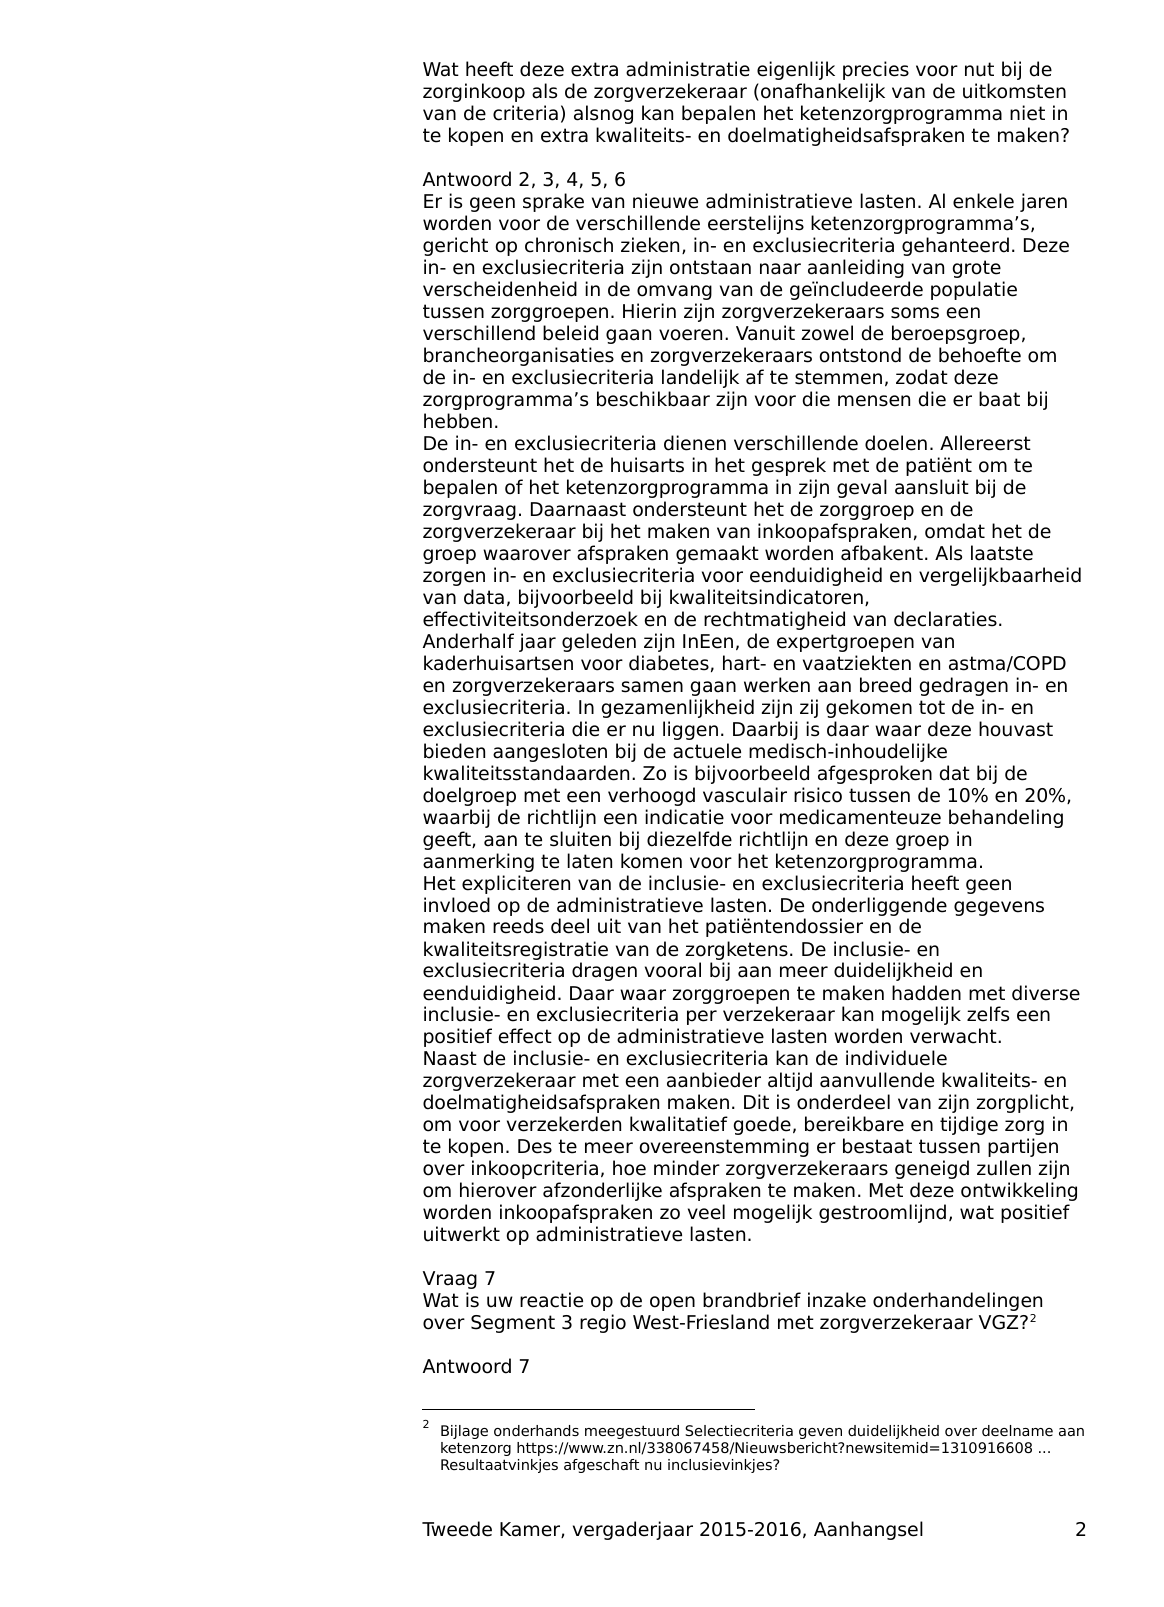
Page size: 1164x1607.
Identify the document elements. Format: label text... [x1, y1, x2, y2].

text Antwoord 7 [422, 1356, 1087, 1378]
text Er is geen sprake van nieuwe administratieve lasten. Al enkele jaren worden voor de verschillende eerstelijns ketenzorgprogramma’s, gericht op chronisch zieken, in- en exclusiecriteria gehanteerd. Deze in- en exclusiecriteria zijn ontstaan naar aanleiding van grote verscheidenheid in de omvang van de geïncludeerde populatie tussen zorggroepen. Hierin zijn zorgverzekeraars soms een verschillend beleid gaan voeren. Vanuit zowel de beroepsgroep, brancheorganisaties en zorgverzekeraars ontstond de behoefte om de in- en exclusiecriteria landelijk af te stemmen, zodat deze zorgprogramma’s beschikbaar zijn voor die mensen die er baat bij hebben. [422, 191, 1087, 433]
text Bijlage onderhands meegestuurd Selectiecriteria geven duidelijkheid over deelname aan ketenzorg https://www.zn.nl/338067458/Nieuwsbericht?newsitemid=1310916608 ... Resultaatvinkjes afgeschaft nu inclusievinkjes? [422, 1418, 1087, 1474]
text De in- en exclusiecriteria dienen verschillende doelen. Allereerst ondersteunt het de huisarts in het gesprek met de patiënt om te bepalen of het ketenzorgprogramma in zijn geval aansluit bij de zorgvraag. Daarnaast ondersteunt het de zorggroep en de zorgverzekeraar bij het maken van inkoopafspraken, omdat het de groep waarover afspraken gemaakt worden afbakent. Als laatste zorgen in- en exclusiecriteria voor eenduidigheid en vergelijkbaarheid van data, bijvoorbeeld bij kwaliteitsindicatoren, effectiviteitsonderzoek en de rechtmatigheid van declaraties. [422, 433, 1087, 631]
text Wat is uw reactie op de open brandbrief inzake onderhandelingen over Segment 3 regio West-Friesland met zorgverzekeraar VGZ? [422, 1290, 1087, 1334]
text Vraag 7 [422, 1268, 1087, 1290]
text Anderhalf jaar geleden zijn InEen, de expertgroepen van kaderhuisartsen voor diabetes, hart- en vaatziekten en astma/COPD en zorgverzekeraars samen gaan werken aan breed gedragen in- en exclusiecriteria. In gezamenlijkheid zijn zij gekomen tot de in- en exclusiecriteria die er nu liggen. Daarbij is daar waar deze houvast bieden aangesloten bij de actuele medisch-inhoudelijke kwaliteitsstandaarden. Zo is bijvoorbeeld afgesproken dat bij de doelgroep met een verhoogd vasculair risico tussen de 10% en 20%, waarbij de richtlijn een indicatie voor medicamenteuze behandeling geeft, aan te sluiten bij diezelfde richtlijn en deze groep in aanmerking te laten komen voor het ketenzorgprogramma. [422, 631, 1087, 872]
text Wat heeft deze extra administratie eigenlijk precies voor nut bij de zorginkoop als de zorgverzekeraar (onafhankelijk van de uitkomsten van de criteria) alsnog kan bepalen het ketenzorgprogramma niet in te kopen en extra kwaliteits- en doelmatigheidsafspraken te maken? [422, 59, 1087, 147]
text Het expliciteren van de inclusie- en exclusiecriteria heeft geen invloed op de administratieve lasten. De onderliggende gegevens maken reeds deel uit van het patiëntendossier en de kwaliteitsregistratie van de zorgketens. De inclusie- en exclusiecriteria dragen vooral bij aan meer duidelijkheid en eenduidigheid. Daar waar zorggroepen te maken hadden met diverse inclusie- en exclusiecriteria per verzekeraar kan mogelijk zelfs een positief effect op de administratieve lasten worden verwacht. [422, 872, 1087, 1048]
text Naast de inclusie- en exclusiecriteria kan de individuele zorgverzekeraar met een aanbieder altijd aanvullende kwaliteits- en doelmatigheidsafspraken maken. Dit is onderdeel van zijn zorgplicht, om voor verzekerden kwalitatief goede, bereikbare en tijdige zorg in te kopen. Des te meer overeenstemming er bestaat tussen partijen over inkoopcriteria, hoe minder zorgverzekeraars geneigd zullen zijn om hierover afzonderlijke afspraken te maken. Met deze ontwikkeling worden inkoopafspraken zo veel mogelijk gestroomlijnd, wat positief uitwerkt op administratieve lasten. [422, 1048, 1087, 1246]
text Antwoord 2, 3, 4, 5, 6 [422, 169, 1087, 191]
